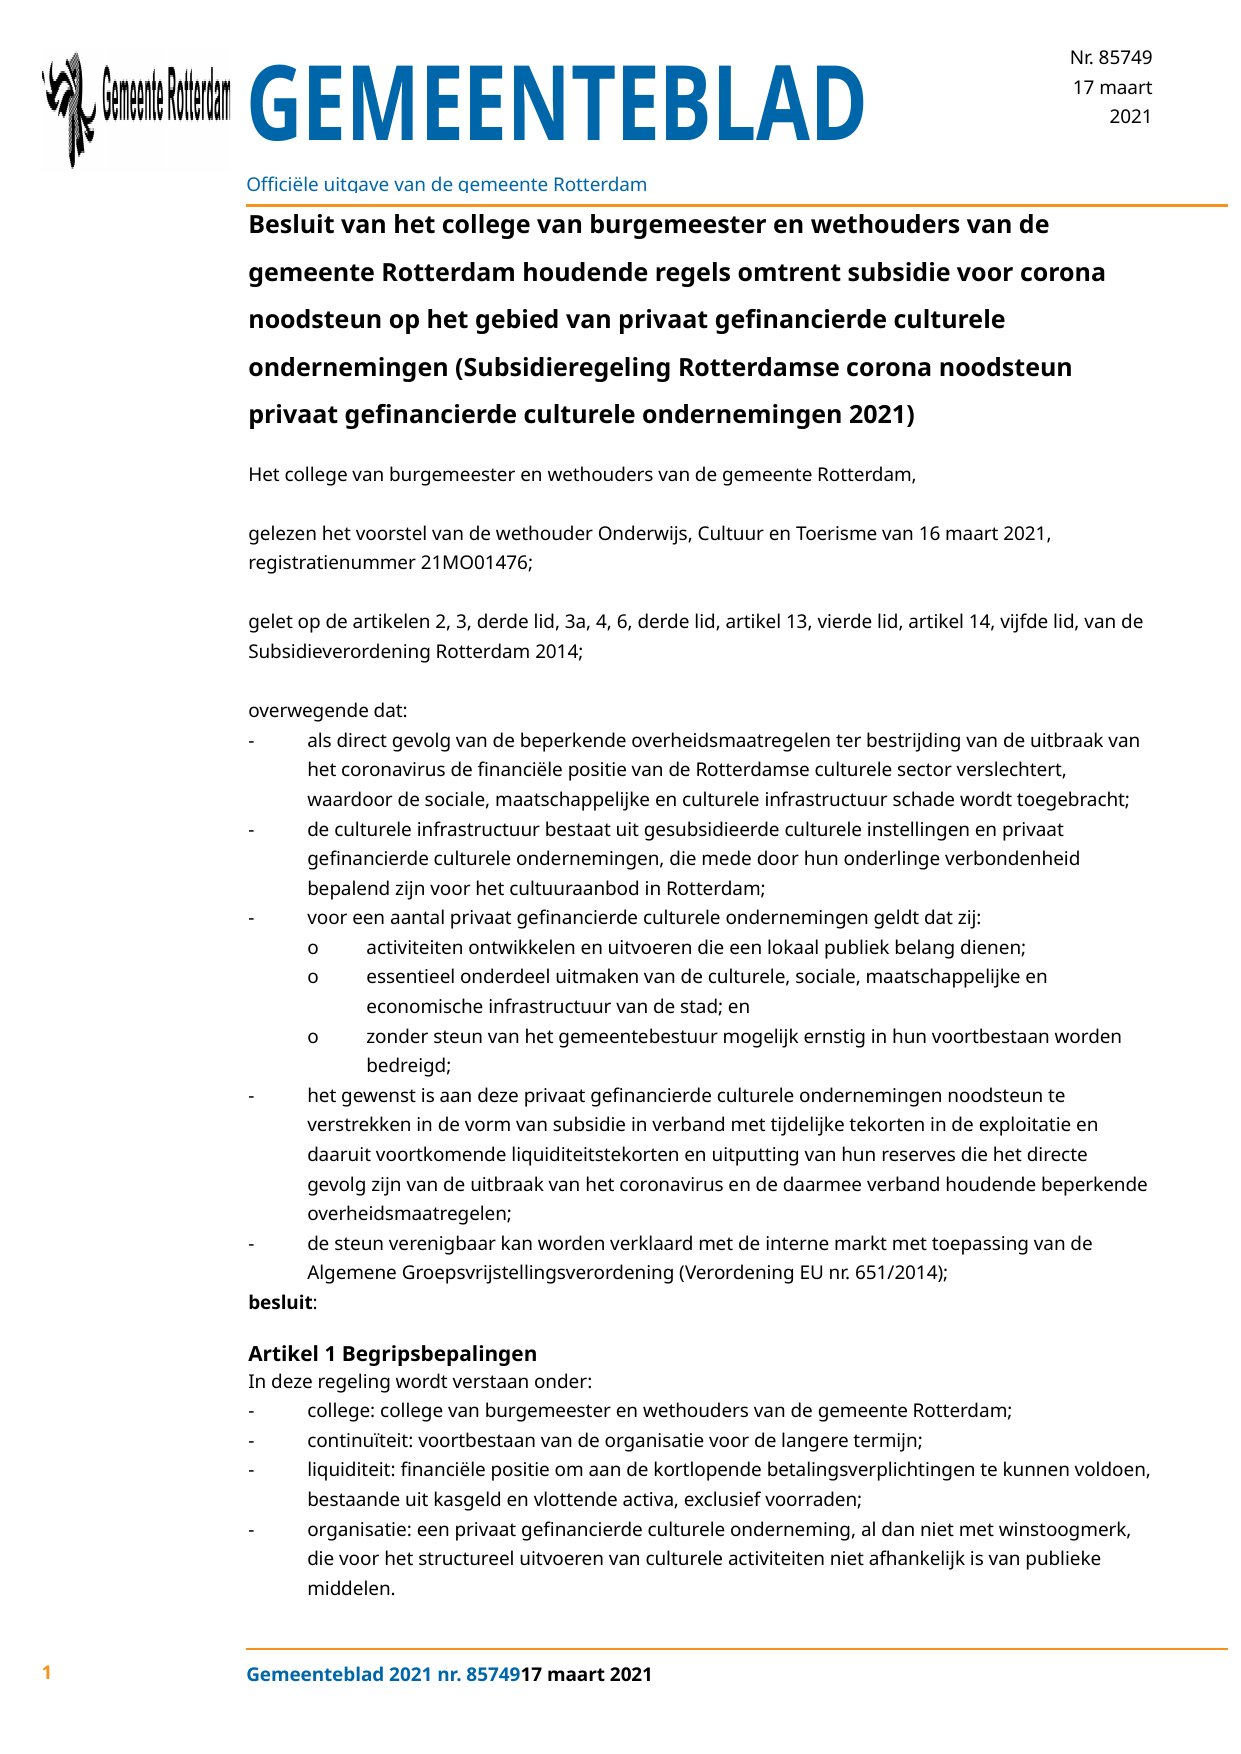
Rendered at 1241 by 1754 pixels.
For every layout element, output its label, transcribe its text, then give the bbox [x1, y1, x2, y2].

list liquiditeit: financiële positie om aan de kortlopende betalingsverplichtingen te kunnen voldoen, bestaande uit kasgeld en vlottende activa, exclusief voorraden; [248, 1457, 1152, 1512]
list als direct gevolg van de beperkende overheidsmaatregelen ter bestrijding van de uitbraak van het coronavirus de financiële positie van de Rotterdamse culturele sector verslechtert, waardoor de sociale, maatschappelijke en culturele infrastructuur schade wordt toegebracht; [248, 727, 1152, 812]
text Besluit van het college van burgemeester en wethouders van de gemeente Rotterdam houdende regels omtrent subsidie voor corona noodsteun op het gebied van privaat gefinancierde culturele ondernemingen (Subsidieregeling Rotterdamse corona noodsteun privaat gefinancierde culturele ondernemingen 2021) [248, 207, 1152, 431]
text Artikel 1 Begripsbepalingen [248, 1339, 1152, 1368]
list zonder steun van het gemeentebestuur mogelijk ernstig in hun voortbestaan worden bedreigd; [307, 1023, 1152, 1078]
list continuïteit: voortbestaan van de organisatie voor de langere termijn; [248, 1427, 1152, 1453]
list organisatie: een privaat gefinancierde culturele onderneming, al dan niet met winstoogmerk, die voor het structureel uitvoeren van culturele activiteiten niet afhankelijk is van publieke middelen. [248, 1516, 1152, 1601]
text gelet op de artikelen 2, 3, derde lid, 3a, 4, 6, derde lid, artikel 13, vierde lid, artikel 14, vijfde lid, van de Subsidieverordening Rotterdam 2014; [248, 609, 1152, 664]
list voor een aantal privaat gefinancierde culturele ondernemingen geldt dat zij: [248, 904, 1152, 930]
list college: college van burgemeester en wethouders van de gemeente Rotterdam; [248, 1397, 1152, 1423]
list essentieel onderdeel uitmaken van de culturele, sociale, maatschappelijke en economische infrastructuur van de stad; en [307, 964, 1152, 1019]
list activiteiten ontwikkelen en uitvoeren die een lokaal publiek belang dienen; [307, 934, 1152, 960]
list het gewenst is aan deze privaat gefinancierde culturele ondernemingen noodsteun te verstrekken in de vorm van subsidie in verband met tijdelijke tekorten in de exploitatie en daaruit voortkomende liquiditeitstekorten en uitputting van hun reserves die het directe gevolg zijn van de uitbraak van het coronavirus en de daarmee verband houdende beperkende overheidsmaatregelen; [248, 1082, 1152, 1226]
list de culturele infrastructuur bestaat uit gesubsidieerde culturele instellingen en privaat gefinancierde culturele ondernemingen, die mede door hun onderlinge verbondenheid bepalend zijn voor het cultuuraanbod in Rotterdam; [248, 816, 1152, 901]
text overwegende dat: [248, 697, 1152, 723]
list de steun verenigbaar kan worden verklaard met de interne markt met toepassing van de Algemene Groepsvrijstellingsverordening (Verordening EU nr. 651/2014); [248, 1230, 1152, 1285]
text In deze regeling wordt verstaan onder: [248, 1368, 1152, 1394]
picture [41, 47, 231, 172]
text gelezen het voorstel van de wethouder Onderwijs, Cultuur en Toerisme van 16 maart 2021, registratienummer 21MO01476; [248, 520, 1152, 575]
text besluit: [248, 1289, 1152, 1315]
text Het college van burgemeester en wethouders van de gemeente Rotterdam, [248, 461, 1152, 486]
